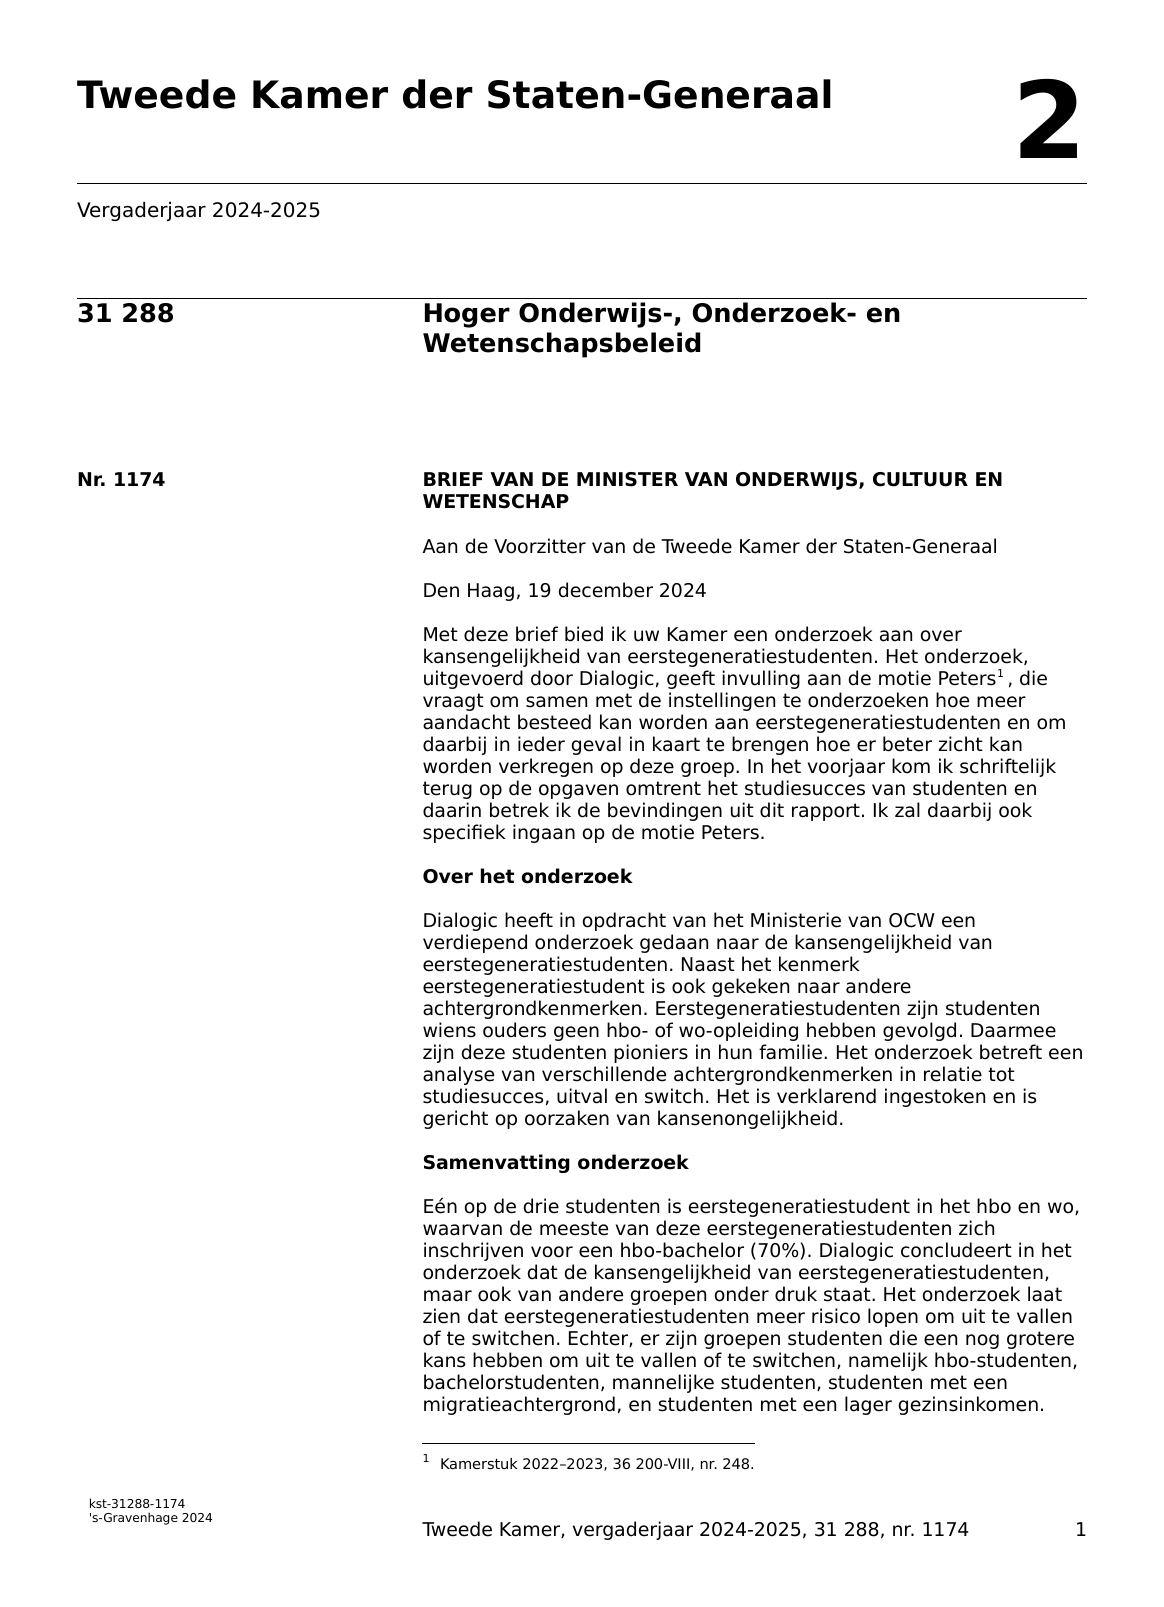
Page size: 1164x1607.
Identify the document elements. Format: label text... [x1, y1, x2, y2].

text Kamerstuk 2022–2023, 36 200-VIII, nr. 248. [422, 1452, 1087, 1474]
subtitle 31 288 Hoger Onderwijs-, Onderzoek- en Wetenschapsbeleid [77, 299, 1087, 358]
text 's-Gravenhage 2024 [88, 1511, 323, 1525]
text Eén op de drie studenten is eerstegeneratiestudent in het hbo en wo, waarvan de meeste van deze eerstegeneratiestudenten zich inschrijven voor een hbo-bachelor (70%). Dialogic concludeert in het onderzoek dat de kansengelijkheid van eerstegeneratiestudenten, maar ook van andere groepen onder druk staat. Het onderzoek laat zien dat eerstegeneratiestudenten meer risico lopen om uit te vallen of te switchen. Echter, er zijn groepen studenten die een nog grotere kans hebben om uit te vallen of te switchen, namelijk hbo-studenten, bachelorstudenten, mannelijke studenten, studenten met een migratieachtergrond, en studenten met een lager gezinsinkomen. [422, 1196, 1087, 1416]
table_header 2 [886, 59, 1087, 183]
table_cell Vergaderjaar 2024-2025 [77, 184, 1087, 298]
subtitle Over het onderzoek [422, 866, 1087, 888]
text Aan de Voorzitter van de Tweede Kamer der Staten-Generaal [422, 536, 1087, 557]
text kst-31288-1174 [88, 1497, 323, 1511]
text Den Haag, 19 december 2024 [422, 580, 1087, 602]
text Met deze brief bied ik uw Kamer een onderzoek aan over kansengelijkheid van eerstegeneratiestudenten. Het onderzoek, uitgevoerd door Dialogic, geeft invulling aan de motie Peters, die vraagt om samen met de instellingen te onderzoeken hoe meer aandacht besteed kan worden aan eerstegeneratiestudenten en om daarbij in ieder geval in kaart te brengen hoe er beter zicht kan worden verkregen op deze groep. In het voorjaar kom ik schriftelijk terug op de opgaven omtrent het studiesucces van studenten en daarin betrek ik de bevindingen uit dit rapport. Ik zal daarbij ook specifiek ingaan op de motie Peters. [422, 624, 1087, 844]
table_header Tweede Kamer der Staten-Generaal [77, 59, 886, 183]
subtitle Nr. 1174 BRIEF VAN DE MINISTER VAN ONDERWIJS, CULTUUR EN WETENSCHAP [77, 469, 1087, 513]
subtitle Samenvatting onderzoek [422, 1152, 1087, 1174]
text Dialogic heeft in opdracht van het Ministerie van OCW een verdiepend onderzoek gedaan naar de kansengelijkheid van eerstegeneratiestudenten. Naast het kenmerk eerstegeneratiestudent is ook gekeken naar andere achtergrondkenmerken. Eerstegeneratiestudenten zijn studenten wiens ouders geen hbo- of wo-opleiding hebben gevolgd. Daarmee zijn deze studenten pioniers in hun familie. Het onderzoek betreft een analyse van verschillende achtergrondkenmerken in relatie tot studiesucces, uitval en switch. Het is verklarend ingestoken en is gericht op oorzaken van kansenongelijkheid. [422, 910, 1087, 1130]
